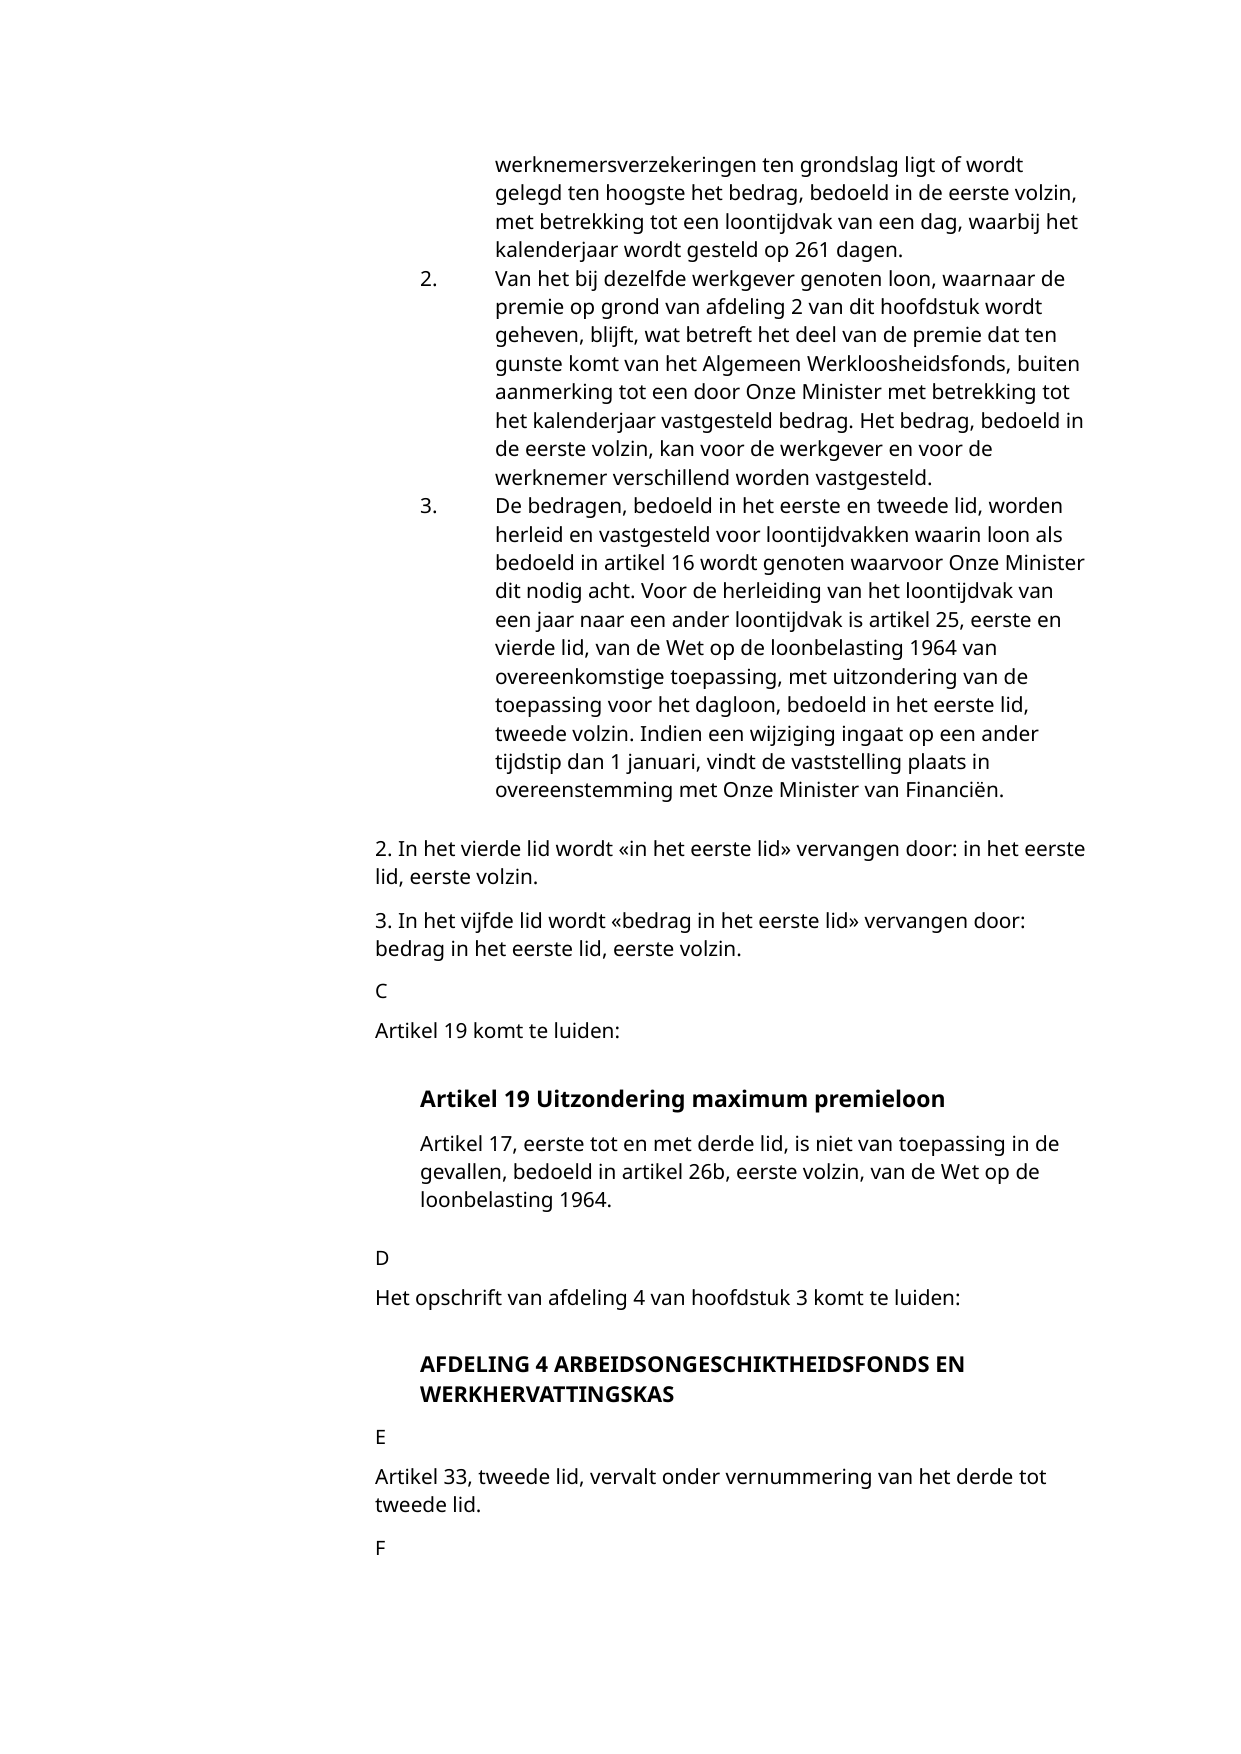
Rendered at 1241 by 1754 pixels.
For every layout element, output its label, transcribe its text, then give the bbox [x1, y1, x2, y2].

text Artikel 19 komt te luiden: [375, 1017, 1090, 1045]
text 3. In het vijfde lid wordt «bedrag in het eerste lid» vervangen door: bedrag in het eerste lid, eerste volzin. [375, 906, 1090, 963]
list werknemersverzekeringen ten grondslag ligt of wordt gelegd ten hoogste het bedrag, bedoeld in de eerste volzin, met betrekking tot een loontijdvak van een dag, waarbij het kalenderjaar wordt gesteld op 261 dagen. [420, 150, 1090, 264]
text 2. In het vierde lid wordt «in het eerste lid» vervangen door: in het eerste lid, eerste volzin. [375, 834, 1090, 891]
text D [375, 1244, 1090, 1271]
list De bedragen, bedoeld in het eerste en tweede lid, worden herleid en vastgesteld voor loontijdvakken waarin loon als bedoeld in artikel 16 wordt genoten waarvoor Onze Minister dit nodig acht. Voor de herleiding van het loontijdvak van een jaar naar een ander loontijdvak is artikel 25, eerste en vierde lid, van de Wet op de loonbelasting 1964 van overeenkomstige toepassing, met uitzondering van de toepassing voor het dagloon, bedoeld in het eerste lid, tweede volzin. Indien een wijziging ingaat op een ander tijdstip dan 1 januari, vindt de vaststelling plaats in overeenstemming met Onze Minister van Financiën. [420, 491, 1090, 804]
text Artikel 33, tweede lid, vervalt onder vernummering van het derde tot tweede lid. [375, 1462, 1090, 1519]
list Van het bij dezelfde werkgever genoten loon, waarnaar de premie op grond van afdeling 2 van dit hoofdstuk wordt geheven, blijft, wat betreft het deel van de premie dat ten gunste komt van het Algemeen Werkloosheidsfonds, buiten aanmerking tot een door Onze Minister met betrekking tot het kalenderjaar vastgesteld bedrag. Het bedrag, bedoeld in de eerste volzin, kan voor de werkgever en voor de werknemer verschillend worden vastgesteld. [420, 264, 1090, 491]
text Artikel 17, eerste tot en met derde lid, is niet van toepassing in de gevallen, bedoeld in artikel 26b, eerste volzin, van de Wet op de loonbelasting 1964. [420, 1129, 1090, 1214]
text Het opschrift van afdeling 4 van hoofdstuk 3 komt te luiden: [375, 1283, 1090, 1311]
text F [375, 1534, 1090, 1561]
subtitle Artikel 19 Uitzondering maximum premieloon [420, 1082, 1090, 1114]
text E [375, 1423, 1090, 1450]
text C [375, 978, 1090, 1005]
subtitle AFDELING 4 ARBEIDSONGESCHIKTHEIDSFONDS EN WERKHERVATTINGSKAS [420, 1349, 1090, 1408]
